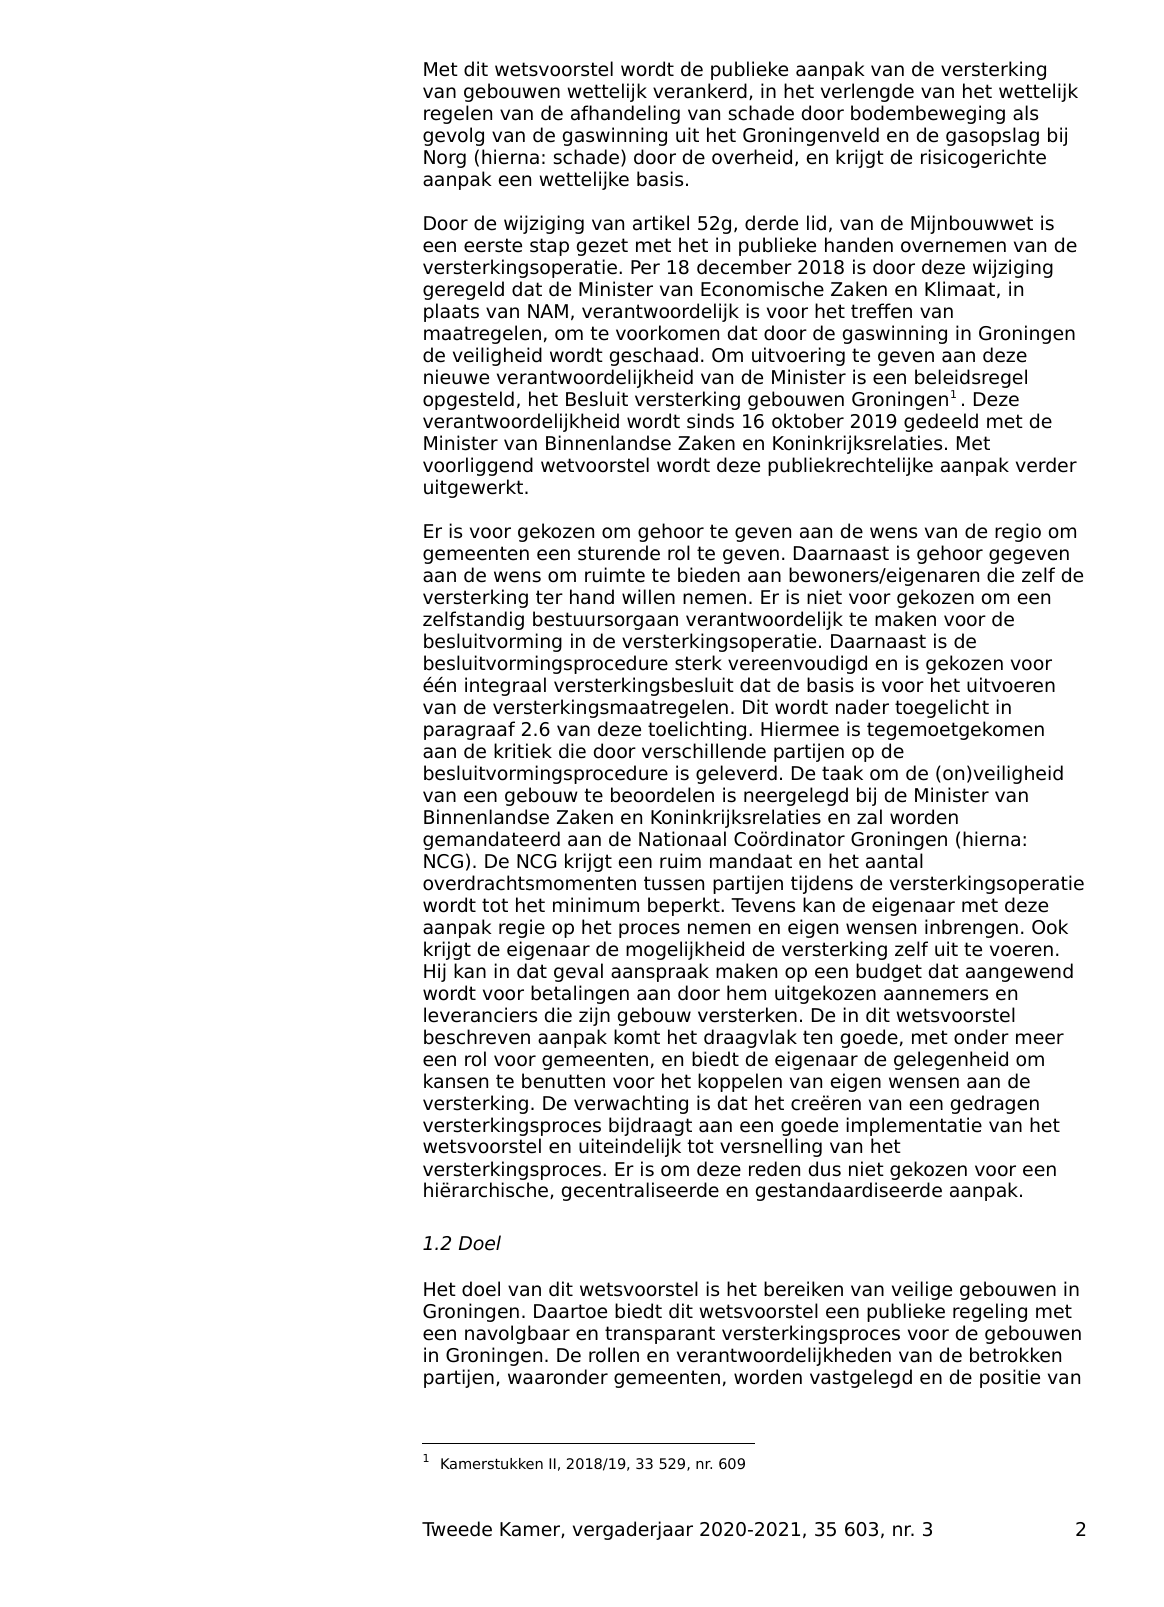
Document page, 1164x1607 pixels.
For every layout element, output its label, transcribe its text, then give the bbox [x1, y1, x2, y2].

text Met dit wetsvoorstel wordt de publieke aanpak van de versterking van gebouwen wettelijk verankerd, in het verlengde van het wettelijk regelen van de afhandeling van schade door bodembeweging als gevolg van de gaswinning uit het Groningenveld en de gasopslag bij Norg (hierna: schade) door de overheid, en krijgt de risicogerichte aanpak een wettelijke basis. [422, 59, 1087, 191]
text Er is voor gekozen om gehoor te geven aan de wens van de regio om gemeenten een sturende rol te geven. Daarnaast is gehoor gegeven aan de wens om ruimte te bieden aan bewoners/eigenaren die zelf de versterking ter hand willen nemen. Er is niet voor gekozen om een zelfstandig bestuursorgaan verantwoordelijk te maken voor de besluitvorming in de versterkingsoperatie. Daarnaast is de besluitvormingsprocedure sterk vereenvoudigd en is gekozen voor één integraal versterkingsbesluit dat de basis is voor het uitvoeren van de versterkingsmaatregelen. Dit wordt nader toegelicht in paragraaf 2.6 van deze toelichting. Hiermee is tegemoetgekomen aan de kritiek die door verschillende partijen op de besluitvormingsprocedure is geleverd. De taak om de (on)veiligheid van een gebouw te beoordelen is neergelegd bij de Minister van Binnenlandse Zaken en Koninkrijksrelaties en zal worden gemandateerd aan de Nationaal Coördinator Groningen (hierna: NCG). De NCG krijgt een ruim mandaat en het aantal overdrachtsmomenten tussen partijen tijdens de versterkingsoperatie wordt tot het minimum beperkt. Tevens kan de eigenaar met deze aanpak regie op het proces nemen en eigen wensen inbrengen. Ook krijgt de eigenaar de mogelijkheid de versterking zelf uit te voeren. Hij kan in dat geval aanspraak maken op een budget dat aangewend wordt voor betalingen aan door hem uitgekozen aannemers en leveranciers die zijn gebouw versterken. De in dit wetsvoorstel beschreven aanpak komt het draagvlak ten goede, met onder meer een rol voor gemeenten, en biedt de eigenaar de gelegenheid om kansen te benutten voor het koppelen van eigen wensen aan de versterking. De verwachting is dat het creëren van een gedragen versterkingsproces bijdraagt aan een goede implementatie van het wetsvoorstel en uiteindelijk tot versnelling van het versterkingsproces. Er is om deze reden dus niet gekozen voor een hiërarchische, gecentraliseerde en gestandaardiseerde aanpak. [422, 521, 1087, 1202]
text Door de wijziging van artikel 52g, derde lid, van de Mijnbouwwet is een eerste stap gezet met het in publieke handen overnemen van de versterkingsoperatie. Per 18 december 2018 is door deze wijziging geregeld dat de Minister van Economische Zaken en Klimaat, in plaats van NAM, verantwoordelijk is voor het treffen van maatregelen, om te voorkomen dat door de gaswinning in Groningen de veiligheid wordt geschaad. Om uitvoering te geven aan deze nieuwe verantwoordelijkheid van de Minister is een beleidsregel opgesteld, het Besluit versterking gebouwen Groningen. Deze verantwoordelijkheid wordt sinds 16 oktober 2019 gedeeld met de Minister van Binnenlandse Zaken en Koninkrijksrelaties. Met voorliggend wetvoorstel wordt deze publiekrechtelijke aanpak verder uitgewerkt. [422, 213, 1087, 499]
text Het doel van dit wetsvoorstel is het bereiken van veilige gebouwen in Groningen. Daartoe biedt dit wetsvoorstel een publieke regeling met een navolgbaar en transparant versterkingsproces voor de gebouwen in Groningen. De rollen en verantwoordelijkheden van de betrokken partijen, waaronder gemeenten, worden vastgelegd en de positie van [422, 1279, 1087, 1389]
subtitle 1.2 Doel [422, 1232, 1087, 1254]
text Kamerstukken II, 2018/19, 33 529, nr. 609 [422, 1452, 1087, 1474]
